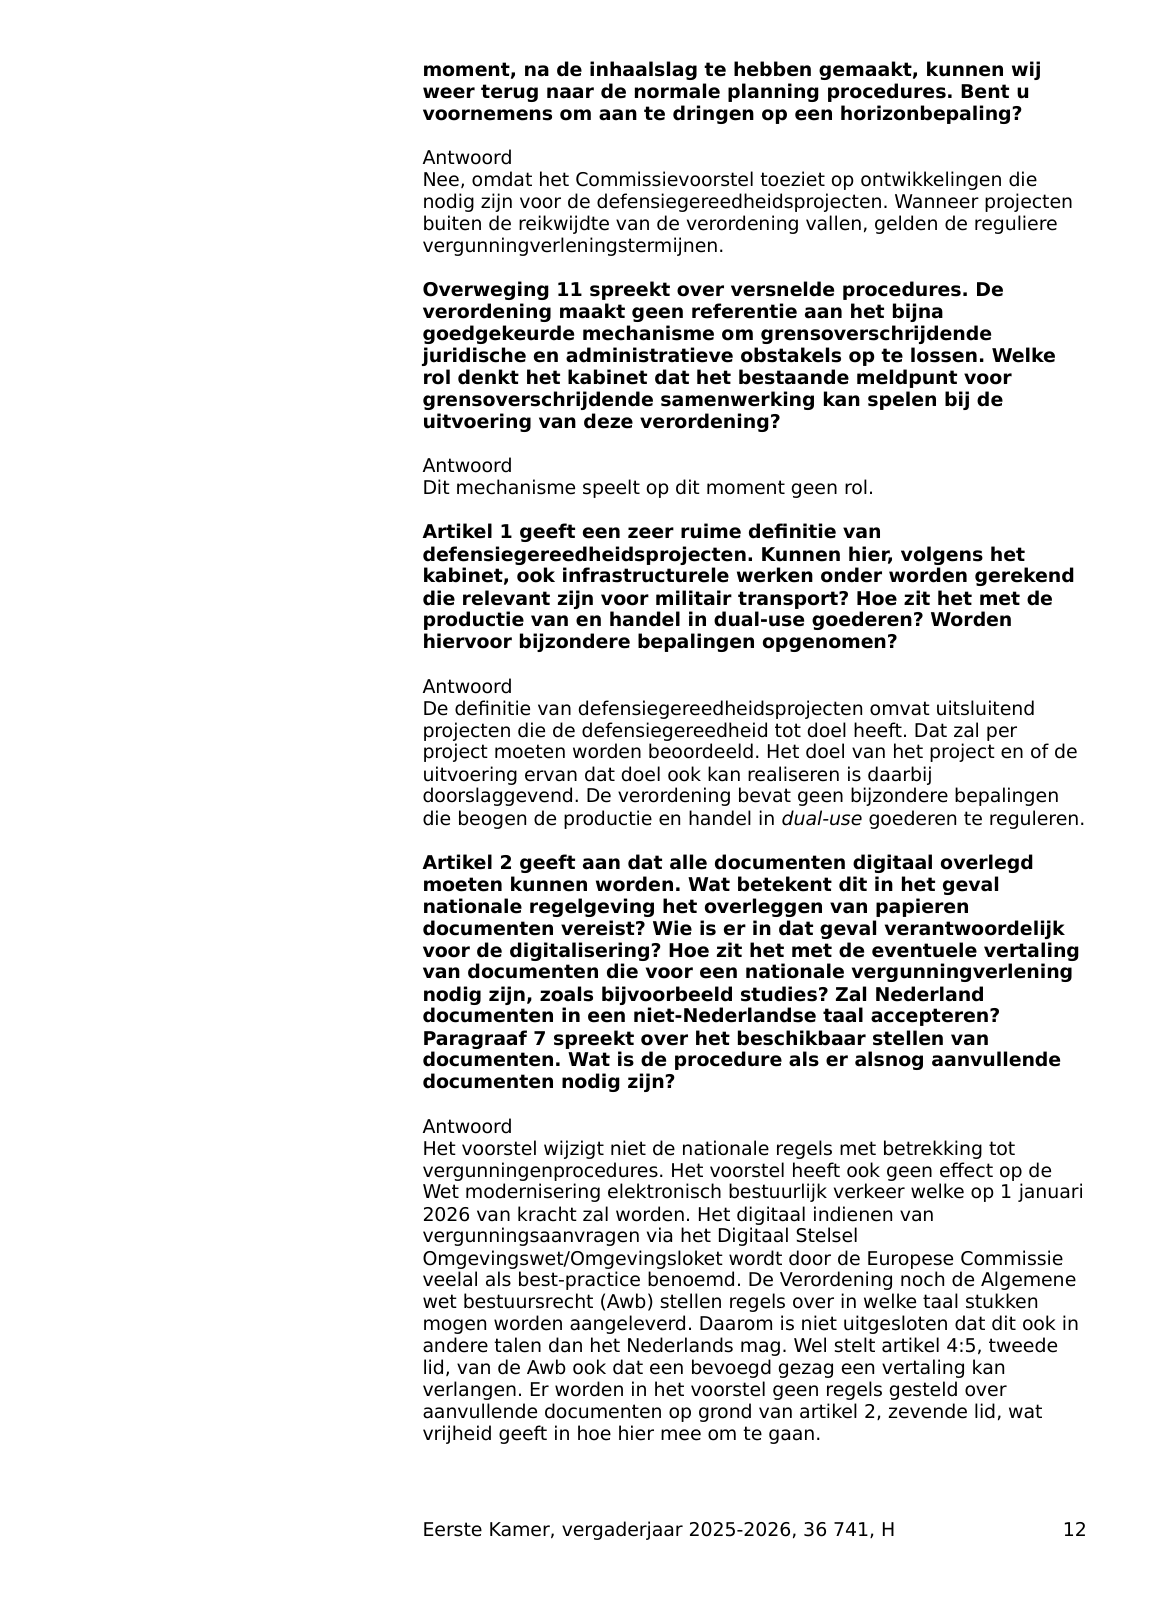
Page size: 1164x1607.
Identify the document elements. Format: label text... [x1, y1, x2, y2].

text Antwoord [422, 147, 1087, 169]
text Antwoord [422, 676, 1087, 697]
text Artikel 2 geeft aan dat alle documenten digitaal overlegd moeten kunnen worden. Wat betekent dit in het geval nationale regelgeving het overleggen van papieren documenten vereist? Wie is er in dat geval verantwoordelijk voor de digitalisering? Hoe zit het met de eventuele vertaling van documenten die voor een nationale vergunningverlening nodig zijn, zoals bijvoorbeeld studies? Zal Nederland documenten in een niet-Nederlandse taal accepteren? Paragraaf 7 spreekt over het beschikbaar stellen van documenten. Wat is de procedure als er alsnog aanvullende documenten nodig zijn? [422, 852, 1087, 1093]
text moment, na de inhaalslag te hebben gemaakt, kunnen wij weer terug naar de normale planning procedures. Bent u voornemens om aan te dringen op een horizonbepaling? [422, 59, 1087, 125]
text Antwoord [422, 1116, 1087, 1137]
text De definitie van defensiegereedheidsprojecten omvat uitsluitend projecten die de defensiegereedheid tot doel heeft. Dat zal per project moeten worden beoordeeld. Het doel van het project en of de uitvoering ervan dat doel ook kan realiseren is daarbij doorslaggevend. De verordening bevat geen bijzondere bepalingen die beogen de productie en handel in dual-use goederen te reguleren. [422, 697, 1087, 829]
text Overweging 11 spreekt over versnelde procedures. De verordening maakt geen referentie aan het bijna goedgekeurde mechanisme om grensoverschrijdende juridische en administratieve obstakels op te lossen. Welke rol denkt het kabinet dat het bestaande meldpunt voor grensoverschrijdende samenwerking kan spelen bij de uitvoering van deze verordening? [422, 279, 1087, 433]
text Het voorstel wijzigt niet de nationale regels met betrekking tot vergunningenprocedures. Het voorstel heeft ook geen effect op de Wet modernisering elektronisch bestuurlijk verkeer welke op 1 januari 2026 van kracht zal worden. Het digitaal indienen van vergunningsaanvragen via het Digitaal Stelsel Omgevingswet/Omgevingsloket wordt door de Europese Commissie veelal als best-practice benoemd. De Verordening noch de Algemene wet bestuursrecht (Awb) stellen regels over in welke taal stukken mogen worden aangeleverd. Daarom is niet uitgesloten dat dit ook in andere talen dan het Nederlands mag. Wel stelt artikel 4:5, tweede lid, van de Awb ook dat een bevoegd gezag een vertaling kan verlangen. Er worden in het voorstel geen regels gesteld over aanvullende documenten op grond van artikel 2, zevende lid, wat vrijheid geeft in hoe hier mee om te gaan. [422, 1137, 1087, 1445]
text Nee, omdat het Commissievoorstel toeziet op ontwikkelingen die nodig zijn voor de defensiegereedheidsprojecten. Wanneer projecten buiten de reikwijdte van de verordening vallen, gelden de reguliere vergunningverleningstermijnen. [422, 169, 1087, 257]
text Artikel 1 geeft een zeer ruime definitie van defensiegereedheidsprojecten. Kunnen hier, volgens het kabinet, ook infrastructurele werken onder worden gerekend die relevant zijn voor militair transport? Hoe zit het met de productie van en handel in dual-use goederen? Worden hiervoor bijzondere bepalingen opgenomen? [422, 521, 1087, 653]
text Dit mechanisme speelt op dit moment geen rol. [422, 477, 1087, 499]
text Antwoord [422, 455, 1087, 477]
